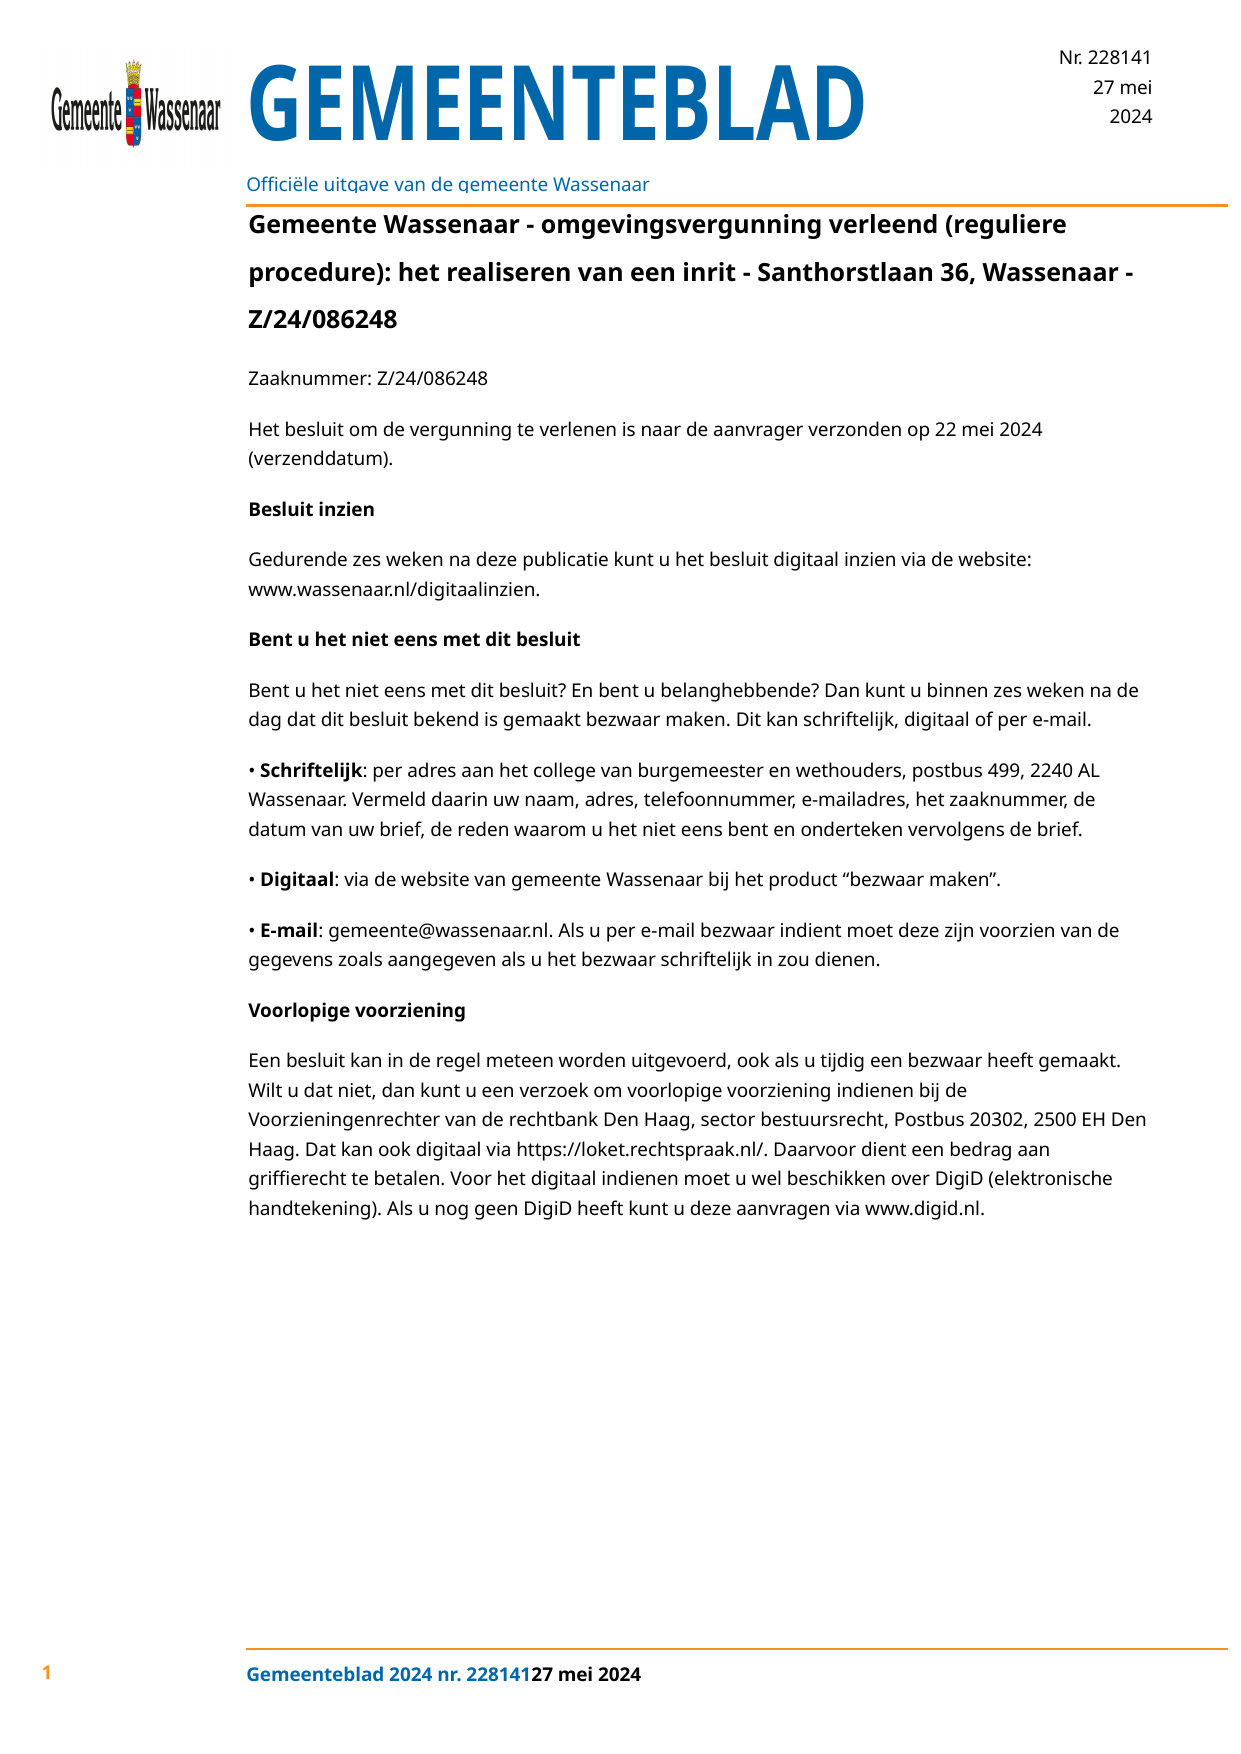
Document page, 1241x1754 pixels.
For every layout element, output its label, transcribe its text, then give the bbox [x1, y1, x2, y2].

text Bent u het niet eens met dit besluit? En bent u belanghebbende? Dan kunt u binnen zes weken na de dag dat dit besluit bekend is gemaakt bezwaar maken. Dit kan schriftelijk, digitaal of per e-mail. [248, 677, 1152, 732]
text • Schriftelijk: per adres aan het college van burgemeester en wethouders, postbus 499, 2240 AL Wassenaar. Vermeld daarin uw naam, adres, telefoonnummer, e-mailadres, het zaaknummer, de datum van uw brief, de reden waarom u het niet eens bent en onderteken vervolgens de brief. [248, 757, 1152, 842]
text Het besluit om de vergunning te verlenen is naar de aanvrager verzonden op 22 mei 2024 (verzenddatum). [248, 416, 1152, 471]
text Zaaknummer: Z/24/086248 [248, 366, 1152, 391]
text Gemeente Wassenaar - omgevingsvergunning verleend (reguliere procedure): het realiseren van een inrit - Santhorstlaan 36, Wassenaar - Z/24/086248 [248, 207, 1152, 336]
text Voorlopige voorziening [248, 997, 1152, 1022]
text Gedurende zes weken na deze publicatie kunt u het besluit digitaal inzien via de website: www.wassenaar.nl/digitaalinzien. [248, 546, 1152, 602]
text • Digitaal: via de website van gemeente Wassenaar bij het product “bezwaar maken”. [248, 866, 1152, 892]
text • E-mail: gemeente@wassenaar.nl. Als u per e-mail bezwaar indient moet deze zijn voorzien van de gegevens zoals aangegeven als u het bezwaar schriftelijk in zou dienen. [248, 917, 1152, 972]
picture [41, 47, 231, 172]
text Besluit inzien [248, 496, 1152, 522]
text Bent u het niet eens met dit besluit [248, 626, 1152, 652]
text Een besluit kan in de regel meteen worden uitgevoerd, ook als u tijdig een bezwaar heeft gemaakt. Wilt u dat niet, dan kunt u een verzoek om voorlopige voorziening indienen bij de Voorzieningenrechter van de rechtbank Den Haag, sector bestuursrecht, Postbus 20302, 2500 EH Den Haag. Dat kan ook digitaal via https://loket.rechtspraak.nl/. Daarvoor dient een bedrag aan griffierecht te betalen. Voor het digitaal indienen moet u wel beschikken over DigiD (elektronische handtekening). Als u nog geen DigiD heeft kunt u deze aanvragen via www.digid.nl. [248, 1047, 1152, 1221]
